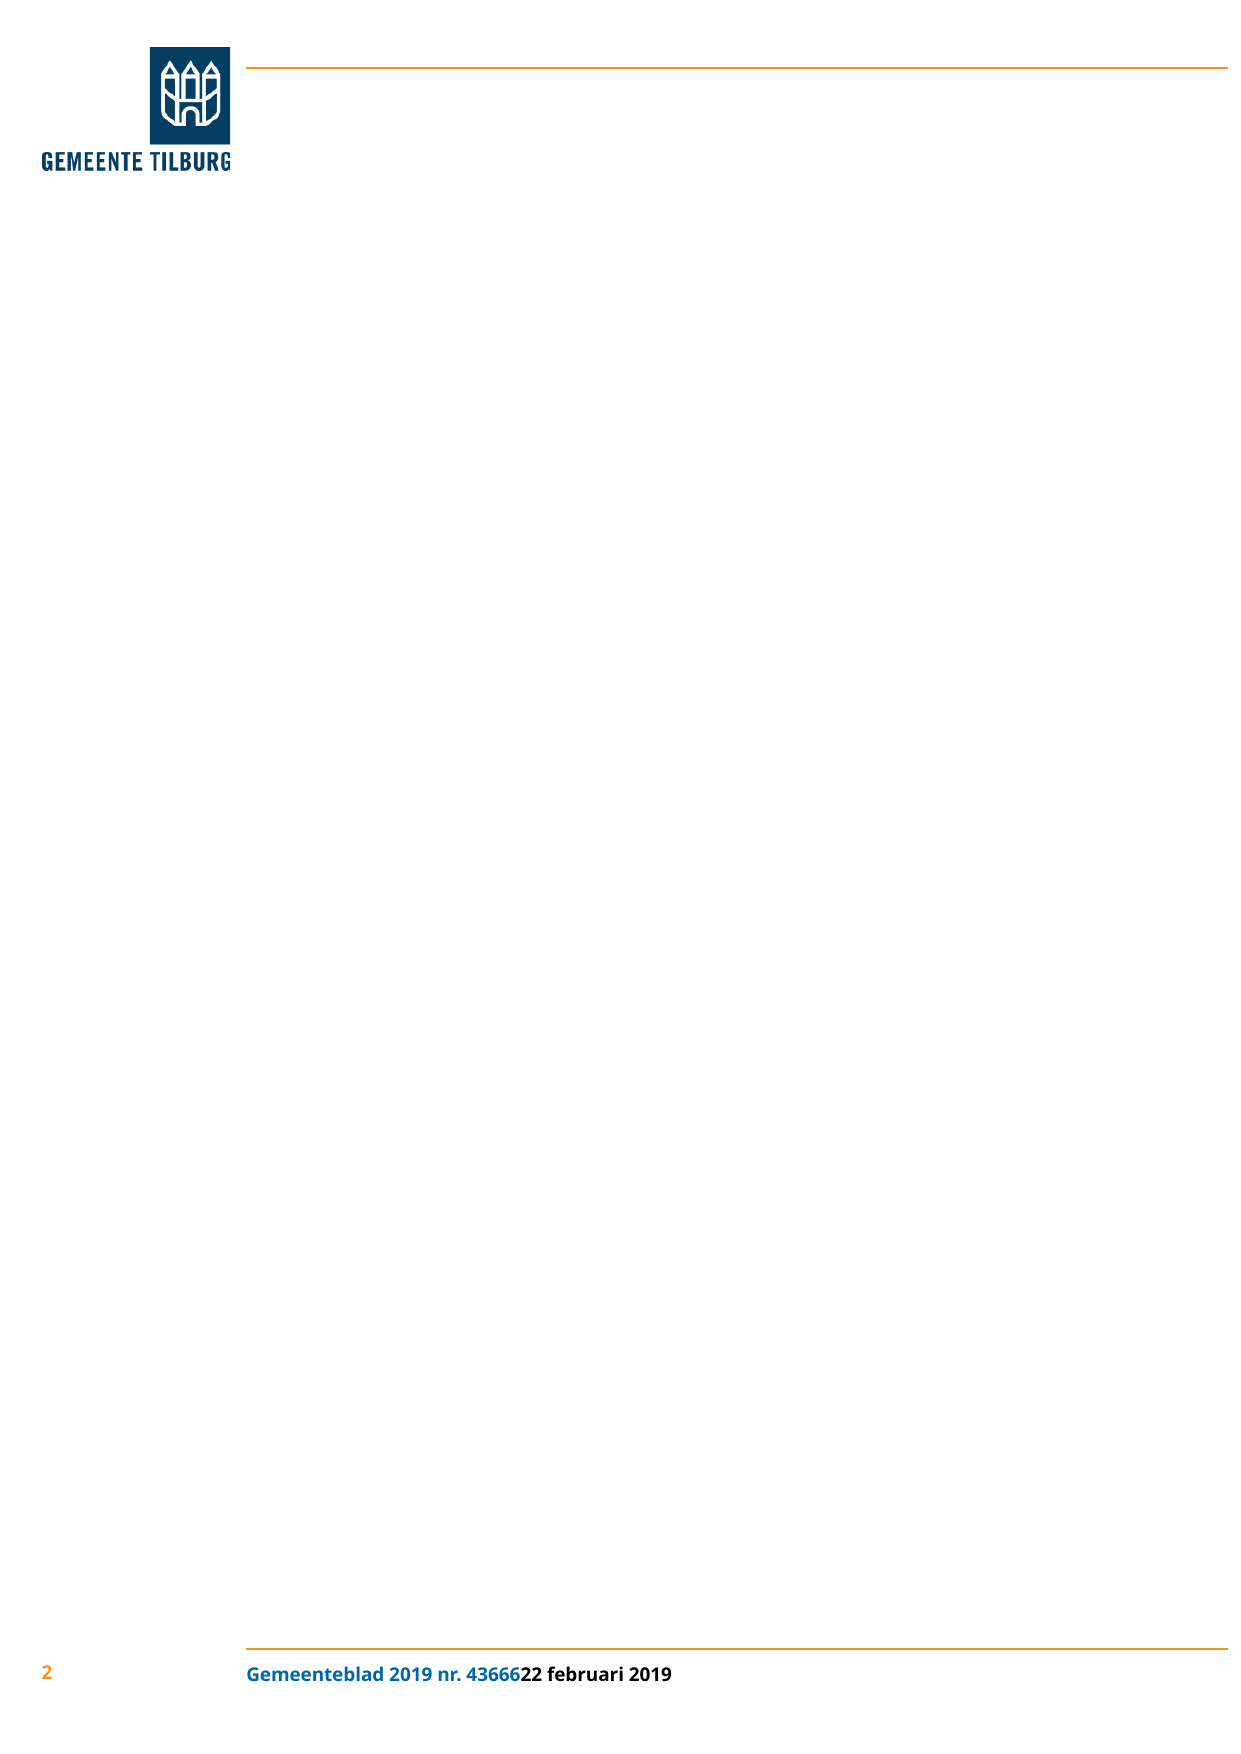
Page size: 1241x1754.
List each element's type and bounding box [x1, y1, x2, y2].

picture [41, 47, 231, 172]
